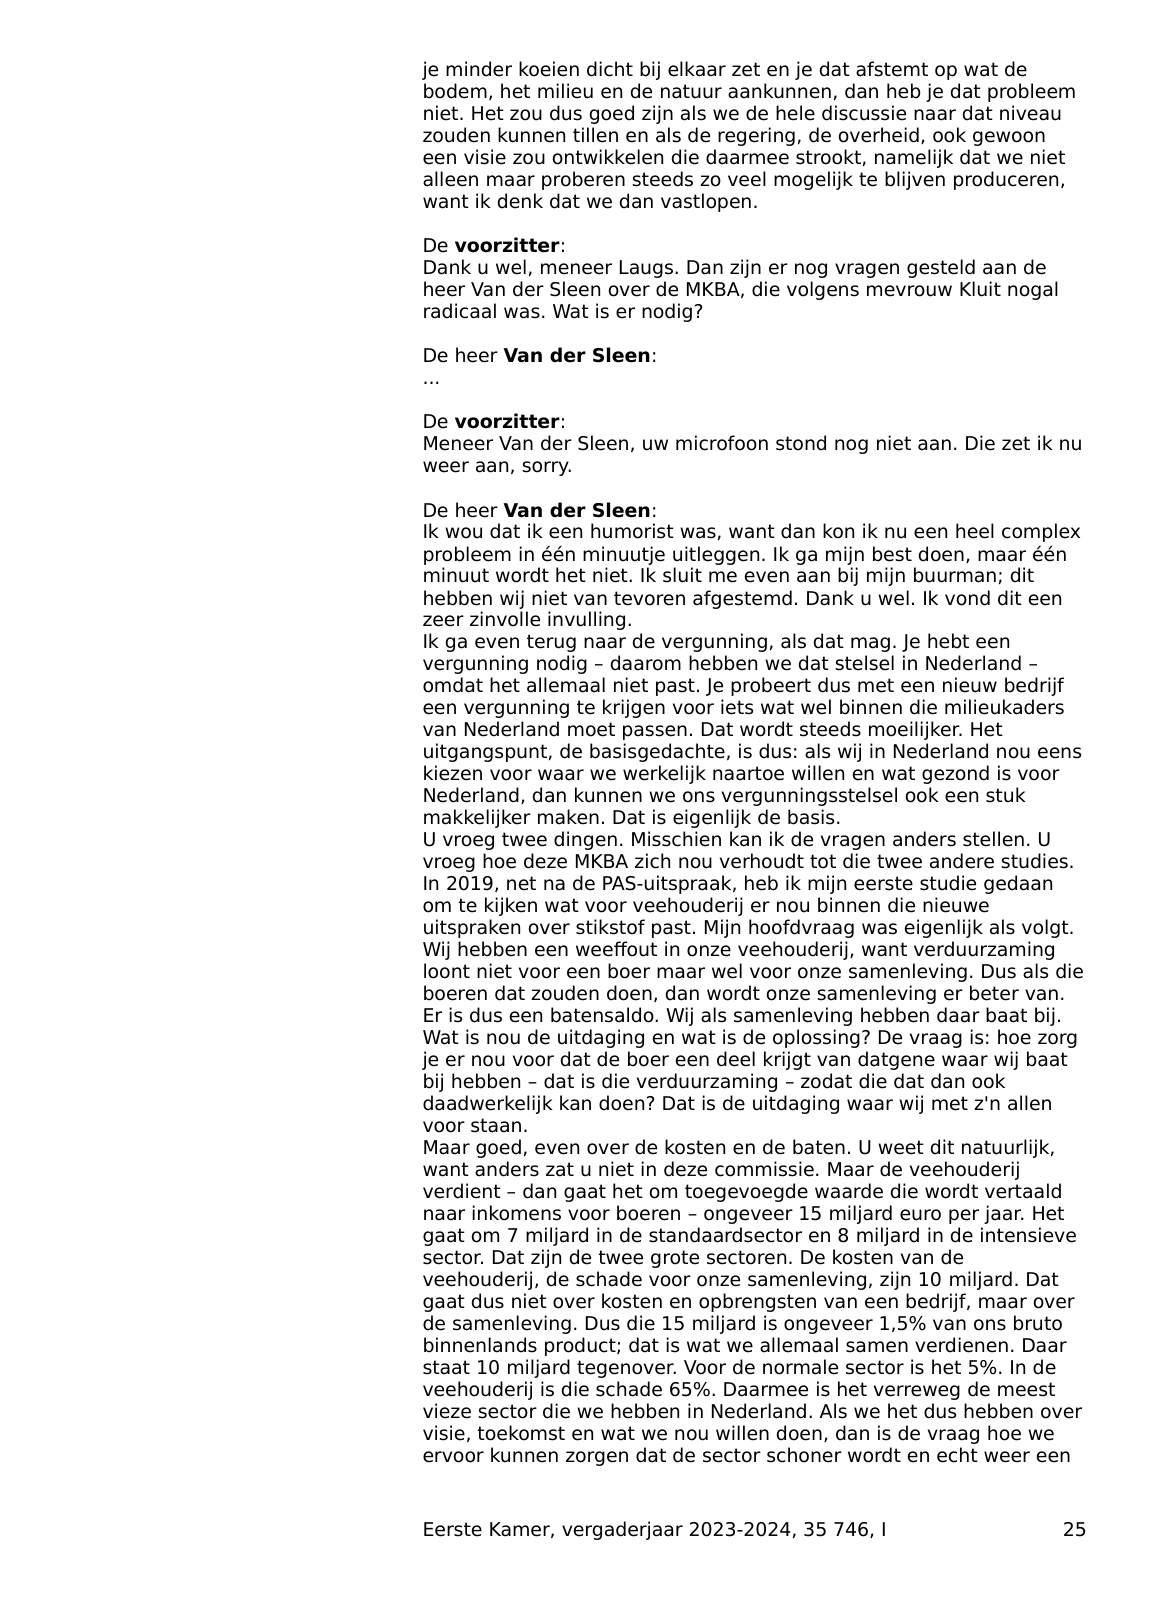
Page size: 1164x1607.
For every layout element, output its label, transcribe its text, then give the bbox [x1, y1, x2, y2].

text U vroeg twee dingen. Misschien kan ik de vragen anders stellen. U vroeg hoe deze MKBA zich nou verhoudt tot die twee andere studies. In 2019, net na de PAS-uitspraak, heb ik mijn eerste studie gedaan om te kijken wat voor veehouderij er nou binnen die nieuwe uitspraken over stikstof past. Mijn hoofdvraag was eigenlijk als volgt. Wij hebben een weeffout in onze veehouderij, want verduurzaming loont niet voor een boer maar wel voor onze samenleving. Dus als die boeren dat zouden doen, dan wordt onze samenleving er beter van. Er is dus een batensaldo. Wij als samenleving hebben daar baat bij. Wat is nou de uitdaging en wat is de oplossing? De vraag is: hoe zorg je er nou voor dat de boer een deel krijgt van datgene waar wij baat bij hebben – dat is die verduurzaming – zodat die dat dan ook daadwerkelijk kan doen? Dat is de uitdaging waar wij met z'n allen voor staan. [422, 829, 1087, 1137]
text ... [422, 367, 1087, 389]
text De heer Van der Sleen: [422, 345, 1087, 367]
text Maar goed, even over de kosten en de baten. U weet dit natuurlijk, want anders zat u niet in deze commissie. Maar de veehouderij verdient – dan gaat het om toegevoegde waarde die wordt vertaald naar inkomens voor boeren – ongeveer 15 miljard euro per jaar. Het gaat om 7 miljard in de standaardsector en 8 miljard in de intensieve sector. Dat zijn de twee grote sectoren. De kosten van de veehouderij, de schade voor onze samenleving, zijn 10 miljard. Dat gaat dus niet over kosten en opbrengsten van een bedrijf, maar over de samenleving. Dus die 15 miljard is ongeveer 1,5% van ons bruto binnenlands product; dat is wat we allemaal samen verdienen. Daar staat 10 miljard tegenover. Voor de normale sector is het 5%. In de veehouderij is die schade 65%. Daarmee is het verreweg de meest vieze sector die we hebben in Nederland. Als we het dus hebben over visie, toekomst en wat we nou willen doen, dan is de vraag hoe we ervoor kunnen zorgen dat de sector schoner wordt en echt weer een [422, 1137, 1087, 1467]
text Ik wou dat ik een humorist was, want dan kon ik nu een heel complex probleem in één minuutje uitleggen. Ik ga mijn best doen, maar één minuut wordt het niet. Ik sluit me even aan bij mijn buurman; dit hebben wij niet van tevoren afgestemd. Dank u wel. Ik vond dit een zeer zinvolle invulling. [422, 521, 1087, 631]
text Ik ga even terug naar de vergunning, als dat mag. Je hebt een vergunning nodig – daarom hebben we dat stelsel in Nederland – omdat het allemaal niet past. Je probeert dus met een nieuw bedrijf een vergunning te krijgen voor iets wat wel binnen die milieukaders van Nederland moet passen. Dat wordt steeds moeilijker. Het uitgangspunt, de basisgedachte, is dus: als wij in Nederland nou eens kiezen voor waar we werkelijk naartoe willen en wat gezond is voor Nederland, dan kunnen we ons vergunningsstelsel ook een stuk makkelijker maken. Dat is eigenlijk de basis. [422, 631, 1087, 829]
text De heer Van der Sleen: [422, 499, 1087, 521]
text Dank u wel, meneer Laugs. Dan zijn er nog vragen gesteld aan de heer Van der Sleen over de MKBA, die volgens mevrouw Kluit nogal radicaal was. Wat is er nodig? [422, 257, 1087, 323]
text Meneer Van der Sleen, uw microfoon stond nog niet aan. Die zet ik nu weer aan, sorry. [422, 433, 1087, 477]
text De voorzitter: [422, 235, 1087, 257]
text je minder koeien dicht bij elkaar zet en je dat afstemt op wat de bodem, het milieu en de natuur aankunnen, dan heb je dat probleem niet. Het zou dus goed zijn als we de hele discussie naar dat niveau zouden kunnen tillen en als de regering, de overheid, ook gewoon een visie zou ontwikkelen die daarmee strookt, namelijk dat we niet alleen maar proberen steeds zo veel mogelijk te blijven produceren, want ik denk dat we dan vastlopen. [422, 59, 1087, 213]
text De voorzitter: [422, 411, 1087, 433]
